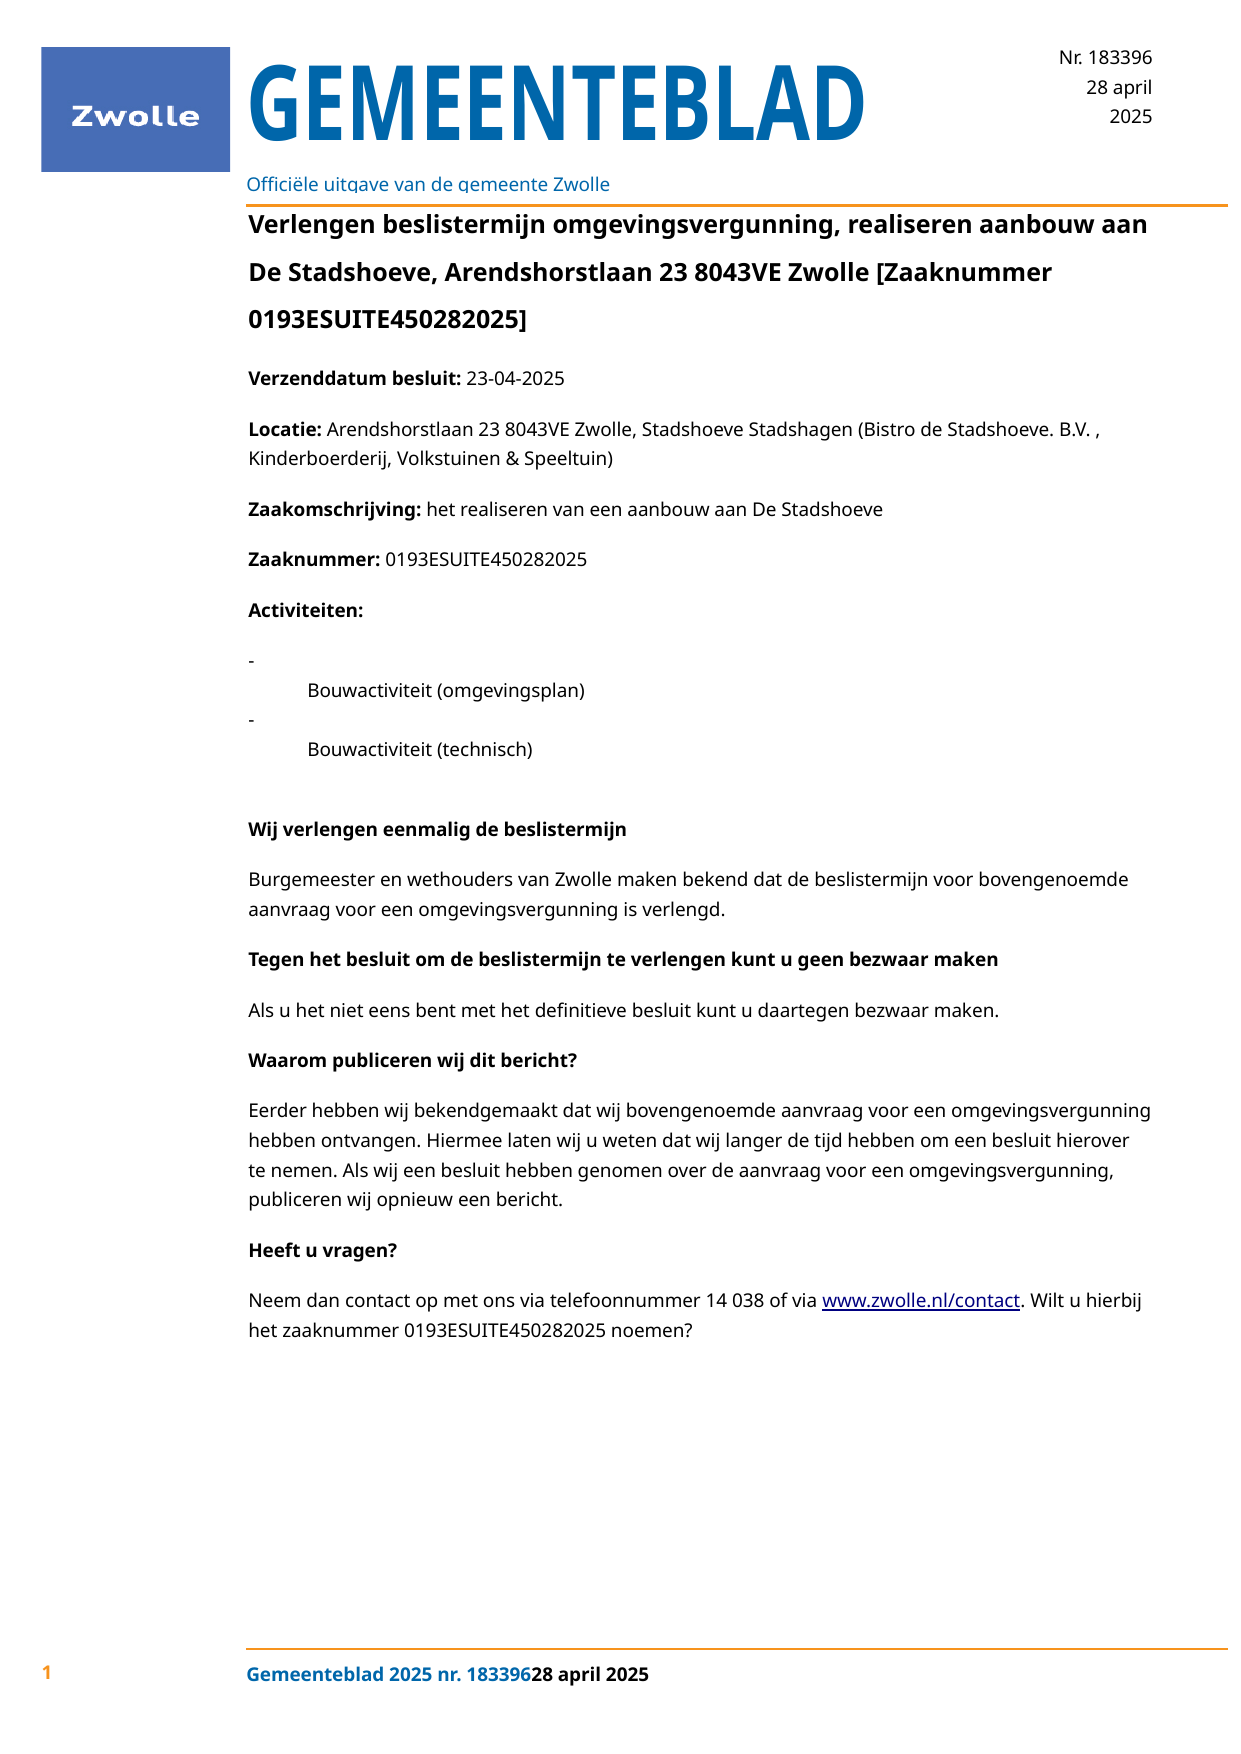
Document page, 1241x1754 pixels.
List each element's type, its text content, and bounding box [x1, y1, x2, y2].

list Bouwactiviteit (omgevingsplan) [248, 677, 1152, 702]
list Bouwactiviteit (technisch) [248, 736, 1152, 762]
text Locatie: Arendshorstlaan 23 8043VE Zwolle, Stadshoeve Stadshagen (Bistro de Stadshoeve. B.V. , Kinderboerderij, Volkstuinen & Speeltuin) [248, 416, 1152, 471]
text Zaaknummer: 0193ESUITE450282025 [248, 546, 1152, 572]
text Als u het niet eens bent met het definitieve besluit kunt u daartegen bezwaar maken. [248, 997, 1152, 1022]
text Verlengen beslistermijn omgevingsvergunning, realiseren aanbouw aan De Stadshoeve, Arendshorstlaan 23 8043VE Zwolle [Zaaknummer 0193ESUITE450282025] [248, 207, 1152, 336]
text Eerder hebben wij bekendgemaakt dat wij bovengenoemde aanvraag voor een omgevingsvergunning hebben ontvangen. Hiermee laten wij u weten dat wij langer de tijd hebben om een besluit hierover te nemen. Als wij een besluit hebben genomen over de aanvraag voor een omgevingsvergunning, publiceren wij opnieuw een bericht. [248, 1098, 1152, 1212]
text Waarom publiceren wij dit bericht? [248, 1047, 1152, 1073]
text Zaakomschrijving: het realiseren van een aanbouw aan De Stadshoeve [248, 496, 1152, 522]
text Heeft u vragen? [248, 1237, 1152, 1262]
text Burgemeester en wethouders van Zwolle maken bekend dat de beslistermijn voor bovengenoemde aanvraag voor een omgevingsvergunning is verlengd. [248, 866, 1152, 922]
text Verzenddatum besluit: 23-04-2025 [248, 366, 1152, 391]
text Neem dan contact op met ons via telefoonnummer 14 038 of via www.zwolle.nl/contact. Wilt u hierbij het zaaknummer 0193ESUITE450282025 noemen? [248, 1287, 1152, 1342]
text Tegen het besluit om de beslistermijn te verlengen kunt u geen bezwaar maken [248, 946, 1152, 972]
text Activiteiten: [248, 597, 1152, 622]
picture [41, 47, 231, 172]
text Wij verlengen eenmalig de beslistermijn [248, 816, 1152, 842]
